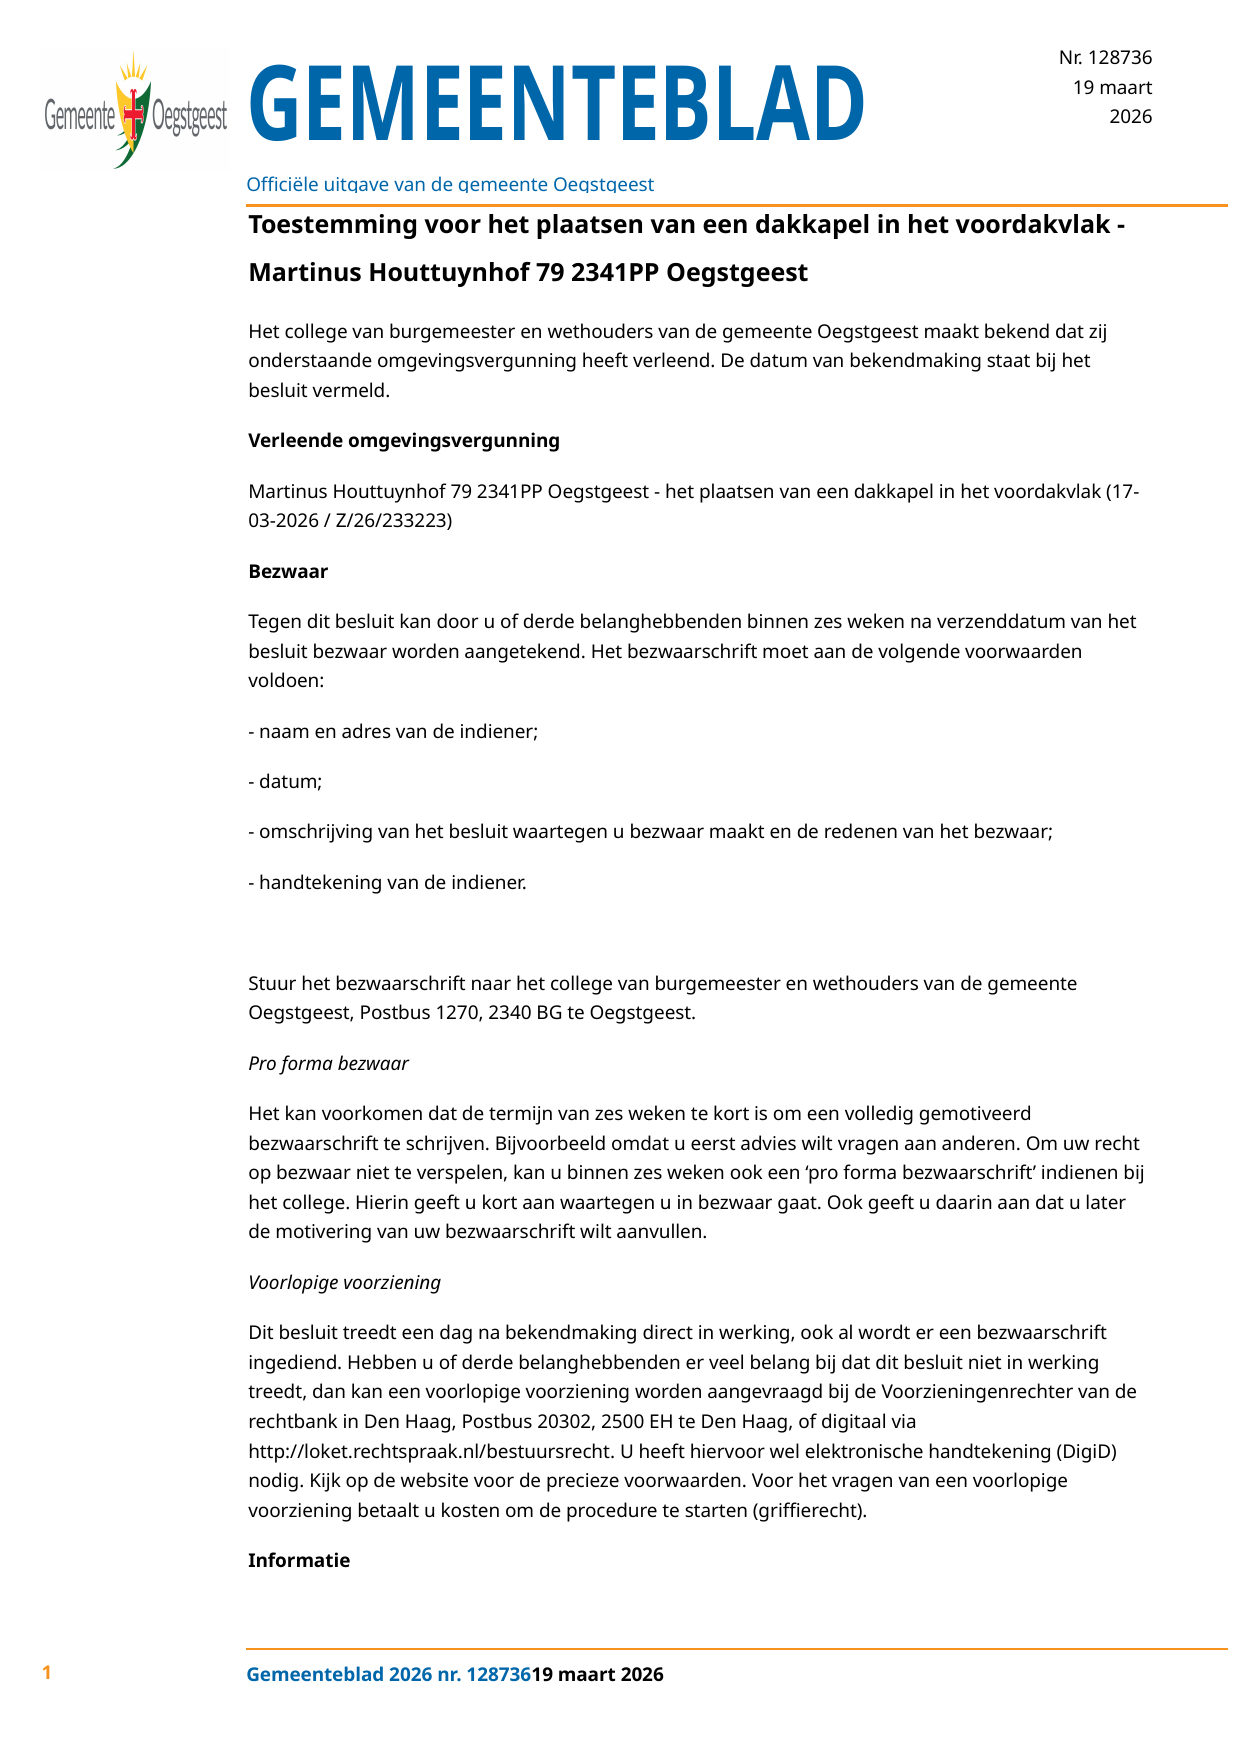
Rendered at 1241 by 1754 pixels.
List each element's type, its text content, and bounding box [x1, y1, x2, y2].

text Toestemming voor het plaatsen van een dakkapel in het voordakvlak - Martinus Houttuynhof 79 2341PP Oegstgeest [248, 207, 1152, 288]
text Martinus Houttuynhof 79 2341PP Oegstgeest - het plaatsen van een dakkapel in het voordakvlak (17-03-2026 / Z/26/233223) [248, 478, 1152, 533]
text Tegen dit besluit kan door u of derde belanghebbenden binnen zes weken na verzenddatum van het besluit bezwaar worden aangetekend. Het bezwaarschrift moet aan de volgende voorwaarden voldoen: [248, 608, 1152, 693]
text - datum; [248, 768, 1152, 794]
text - omschrijving van het besluit waartegen u bezwaar maakt en de redenen van het bezwaar; [248, 819, 1152, 844]
text Het college van burgemeester en wethouders van de gemeente Oegstgeest maakt bekend dat zij onderstaande omgevingsvergunning heeft verleend. De datum van bekendmaking staat bij het besluit vermeld. [248, 318, 1152, 403]
text Bezwaar [248, 558, 1152, 584]
text Voorlopige voorziening [248, 1269, 1152, 1295]
text Het kan voorkomen dat de termijn van zes weken te kort is om een volledig gemotiveerd bezwaarschrift te schrijven. Bijvoorbeeld omdat u eerst advies wilt vragen aan anderen. Om uw recht op bezwaar niet te verspelen, kan u binnen zes weken ook een ‘pro forma bezwaarschrift’ indienen bij het college. Hierin geeft u kort aan waartegen u in bezwaar gaat. Ook geeft u daarin aan dat u later de motivering van uw bezwaarschrift wilt aanvullen. [248, 1100, 1152, 1244]
text - naam en adres van de indiener; [248, 718, 1152, 744]
text Pro forma bezwaar [248, 1050, 1152, 1076]
text Verleende omgevingsvergunning [248, 427, 1152, 453]
text Informatie [248, 1547, 1152, 1573]
text - handtekening van de indiener. [248, 869, 1152, 895]
text Stuur het bezwaarschrift naar het college van burgemeester en wethouders van de gemeente Oegstgeest, Postbus 1270, 2340 BG te Oegstgeest. [248, 970, 1152, 1025]
text Dit besluit treedt een dag na bekendmaking direct in werking, ook al wordt er een bezwaarschrift ingediend. Hebben u of derde belanghebbenden er veel belang bij dat dit besluit niet in werking treedt, dan kan een voorlopige voorziening worden aangevraagd bij de Voorzieningenrechter van de rechtbank in Den Haag, Postbus 20302, 2500 EH te Den Haag, of digitaal via http://loket.rechtspraak.nl/bestuursrecht. U heeft hiervoor wel elektronische handtekening (DigiD) nodig. Kijk op de website voor de precieze voorwaarden. Voor het vragen van een voorlopige voorziening betaalt u kosten om de procedure te starten (griffierecht). [248, 1319, 1152, 1523]
picture [41, 47, 231, 172]
